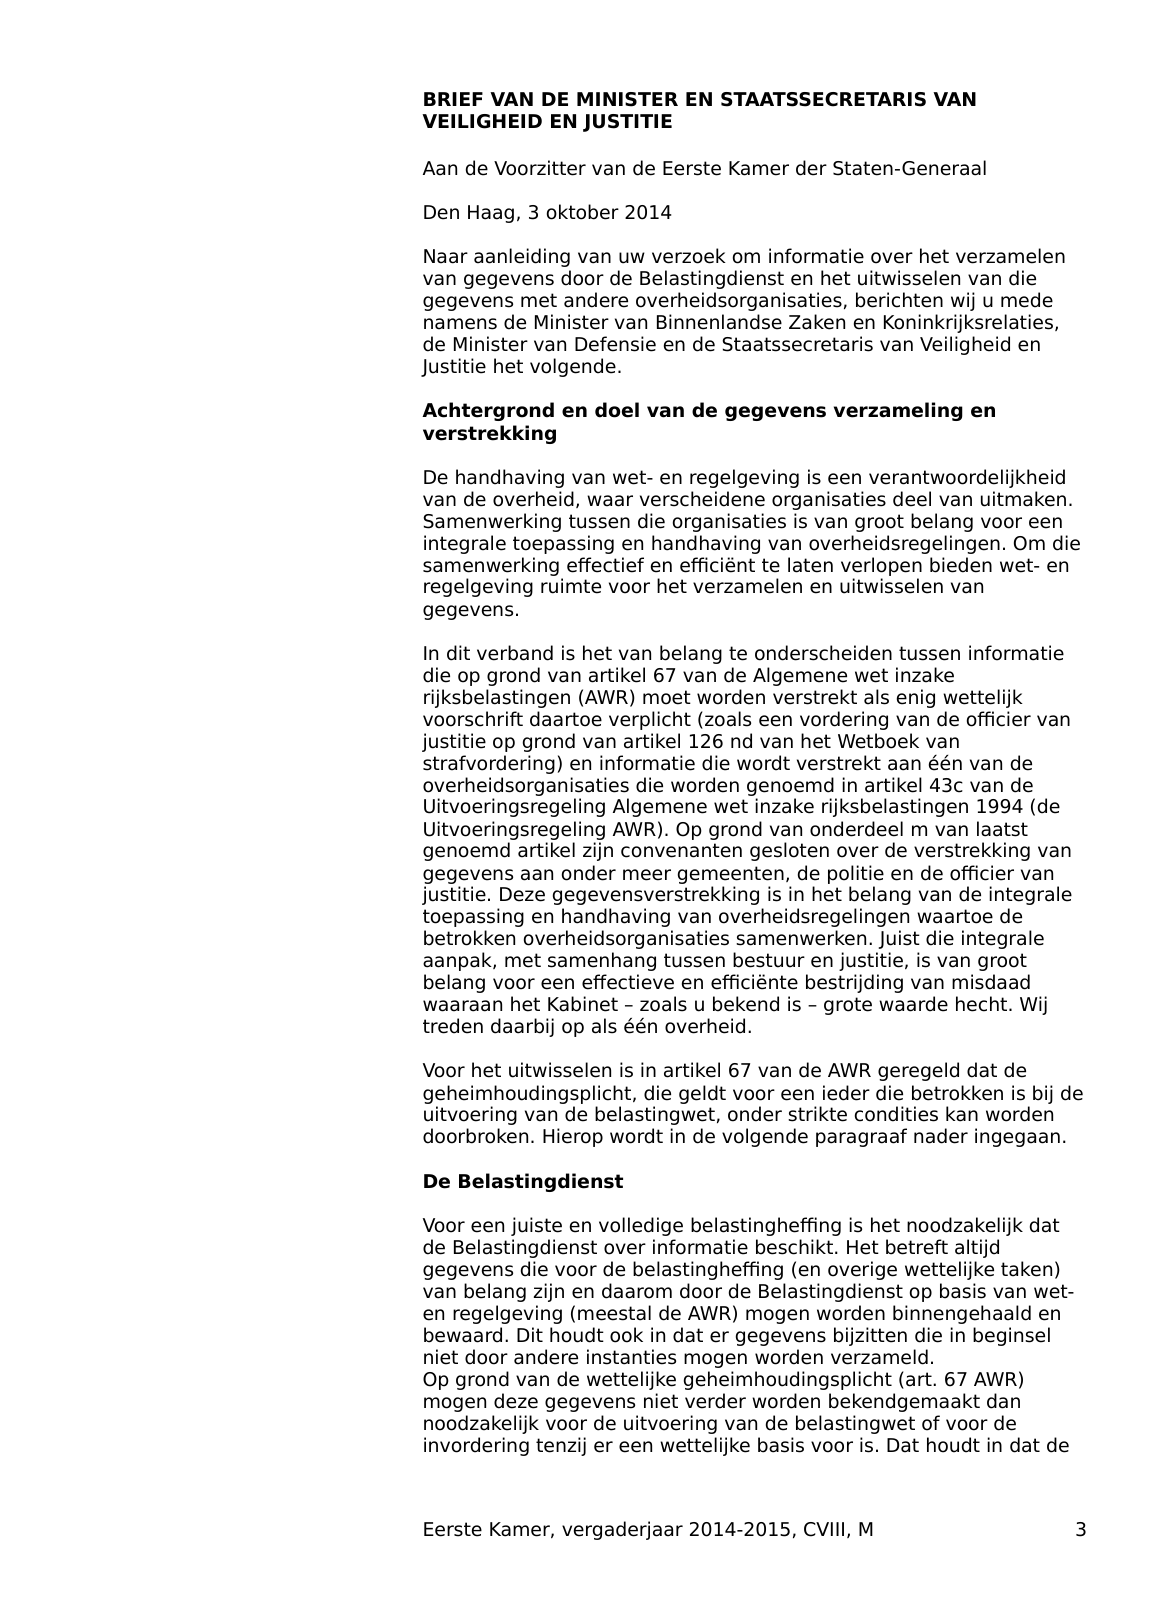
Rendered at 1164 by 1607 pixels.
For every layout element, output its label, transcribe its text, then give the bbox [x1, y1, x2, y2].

subtitle BRIEF VAN DE MINISTER EN STAATSSECRETARIS VAN VEILIGHEID EN JUSTITIE [422, 89, 1087, 133]
subtitle Achtergrond en doel van de gegevens verzameling en verstrekking [422, 400, 1087, 444]
text Naar aanleiding van uw verzoek om informatie over het verzamelen van gegevens door de Belastingdienst en het uitwisselen van die gegevens met andere overheidsorganisaties, berichten wij u mede namens de Minister van Binnenlandse Zaken en Koninkrijksrelaties, de Minister van Defensie en de Staatssecretaris van Veiligheid en Justitie het volgende. [422, 246, 1087, 378]
text De handhaving van wet- en regelgeving is een verantwoordelijkheid van de overheid, waar verscheidene organisaties deel van uitmaken. Samenwerking tussen die organisaties is van groot belang voor een integrale toepassing en handhaving van overheidsregelingen. Om die samenwerking effectief en efficiënt te laten verlopen bieden wet- en regelgeving ruimte voor het verzamelen en uitwisselen van gegevens. [422, 467, 1087, 620]
text Op grond van de wettelijke geheimhoudingsplicht (art. 67 AWR) mogen deze gegevens niet verder worden bekendgemaakt dan noodzakelijk voor de uitvoering van de belastingwet of voor de invordering tenzij er een wettelijke basis voor is. Dat houdt in dat de [422, 1368, 1087, 1456]
text Den Haag, 3 oktober 2014 [422, 202, 1087, 224]
subtitle De Belastingdienst [422, 1171, 1087, 1192]
text In dit verband is het van belang te onderscheiden tussen informatie die op grond van artikel 67 van de Algemene wet inzake rijksbelastingen (AWR) moet worden verstrekt als enig wettelijk voorschrift daartoe verplicht (zoals een vordering van de officier van justitie op grond van artikel 126 nd van het Wetboek van strafvordering) en informatie die wordt verstrekt aan één van de overheidsorganisaties die worden genoemd in artikel 43c van de Uitvoeringsregeling Algemene wet inzake rijksbelastingen 1994 (de Uitvoeringsregeling AWR). Op grond van onderdeel m van laatst genoemd artikel zijn convenanten gesloten over de verstrekking van gegevens aan onder meer gemeenten, de politie en de officier van justitie. Deze gegevensverstrekking is in het belang van de integrale toepassing en handhaving van overheidsregelingen waartoe de betrokken overheidsorganisaties samenwerken. Juist die integrale aanpak, met samenhang tussen bestuur en justitie, is van groot belang voor een effectieve en efficiënte bestrijding van misdaad waaraan het Kabinet – zoals u bekend is – grote waarde hecht. Wij treden daarbij op als één overheid. [422, 643, 1087, 1038]
text Voor het uitwisselen is in artikel 67 van de AWR geregeld dat de geheimhoudingsplicht, die geldt voor een ieder die betrokken is bij de uitvoering van de belastingwet, onder strikte condities kan worden doorbroken. Hierop wordt in de volgende paragraaf nader ingegaan. [422, 1060, 1087, 1148]
text Aan de Voorzitter van de Eerste Kamer der Staten-Generaal [422, 158, 1087, 180]
text Voor een juiste en volledige belastingheffing is het noodzakelijk dat de Belastingdienst over informatie beschikt. Het betreft altijd gegevens die voor de belastingheffing (en overige wettelijke taken) van belang zijn en daarom door de Belastingdienst op basis van wet- en regelgeving (meestal de AWR) mogen worden binnengehaald en bewaard. Dit houdt ook in dat er gegevens bijzitten die in beginsel niet door andere instanties mogen worden verzameld. [422, 1215, 1087, 1368]
